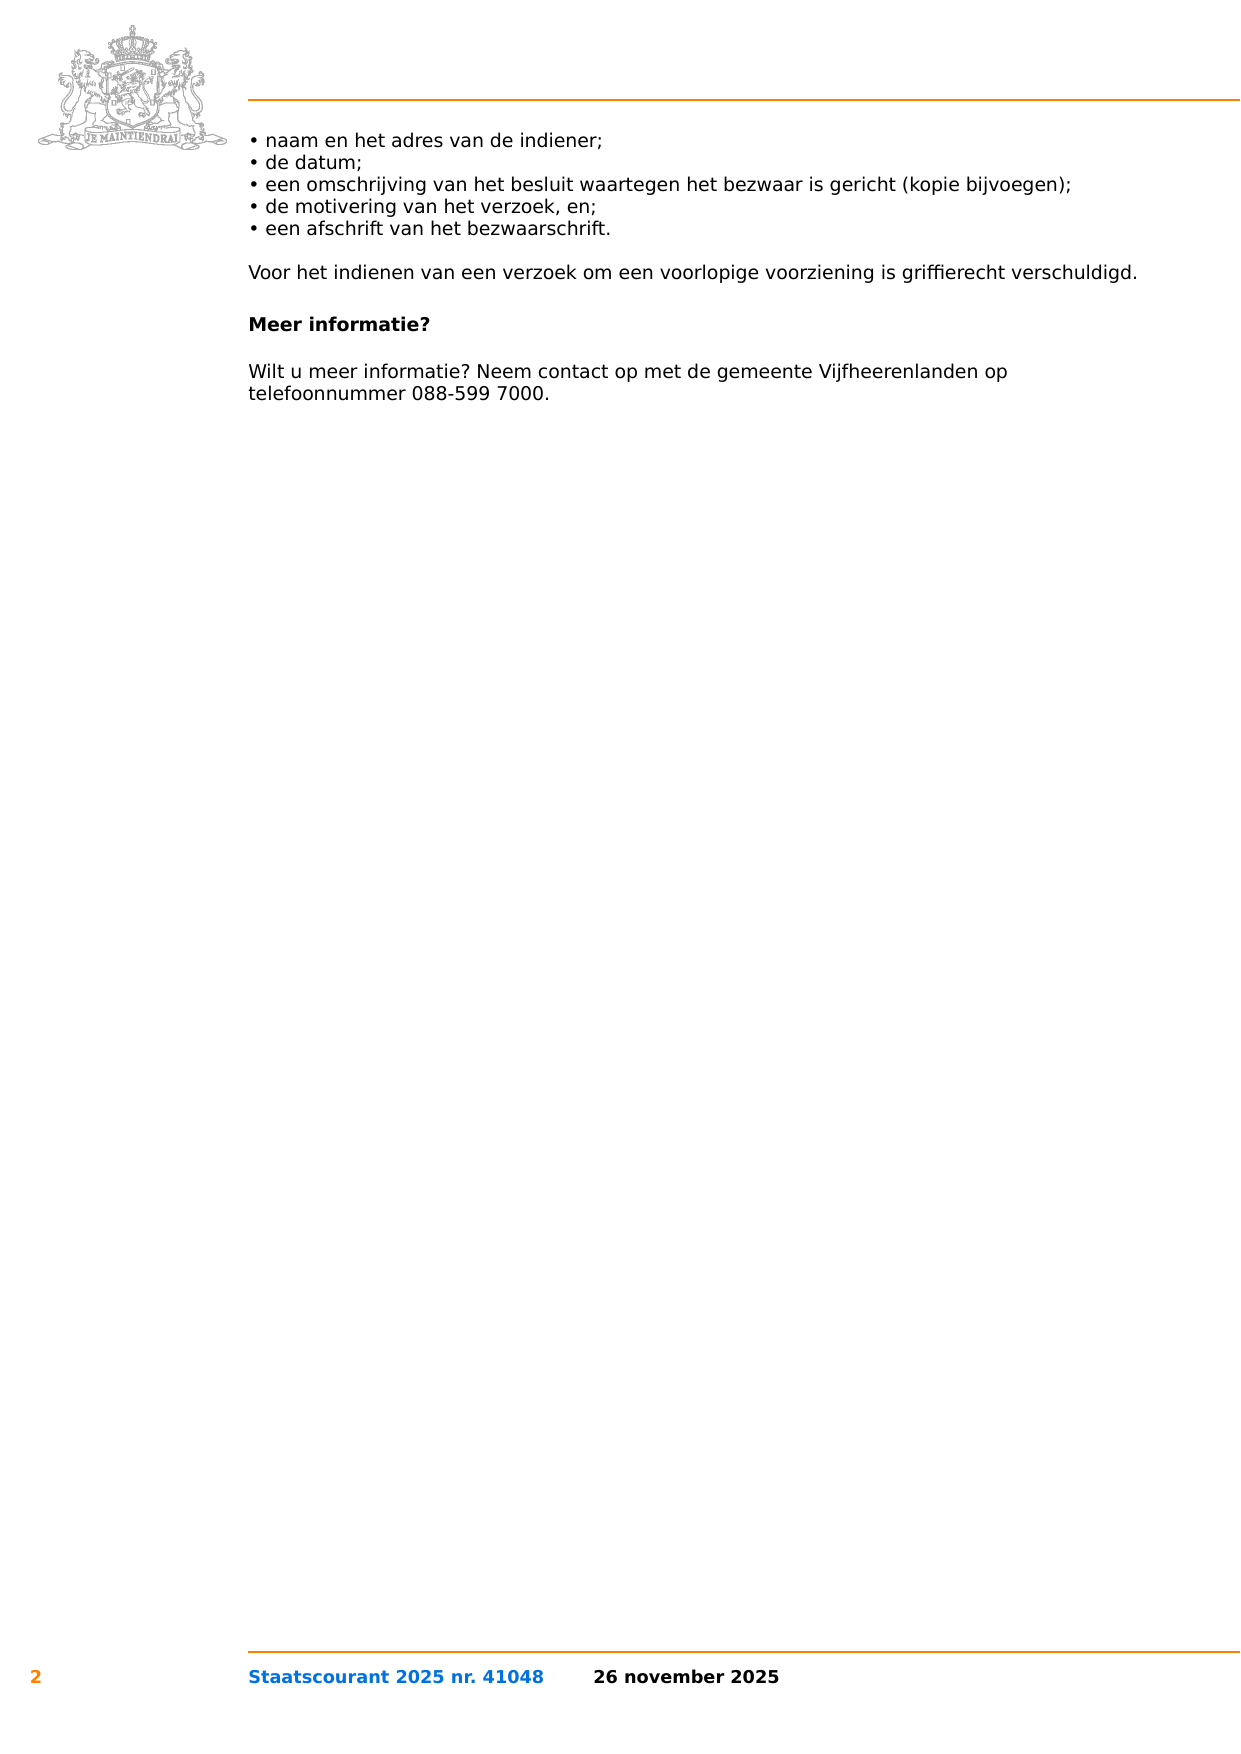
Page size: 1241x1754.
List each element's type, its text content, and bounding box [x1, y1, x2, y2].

text Voor het indienen van een verzoek om een voorlopige voorziening is griffierecht verschuldigd. [248, 262, 1163, 284]
subtitle Meer informatie? [248, 314, 1163, 336]
text • een omschrijving van het besluit waartegen het bezwaar is gericht (kopie bijvoegen); [248, 174, 1163, 196]
text • de motivering van het verzoek, en; [248, 196, 1163, 218]
text • naam en het adres van de indiener; [248, 130, 1163, 152]
text Wilt u meer informatie? Neem contact op met de gemeente Vijfheerenlanden op telefoonnummer 088-599 7000. [248, 361, 1163, 404]
picture [38, 25, 227, 150]
text • een afschrift van het bezwaarschrift. [248, 218, 1163, 240]
text • de datum; [248, 152, 1163, 174]
